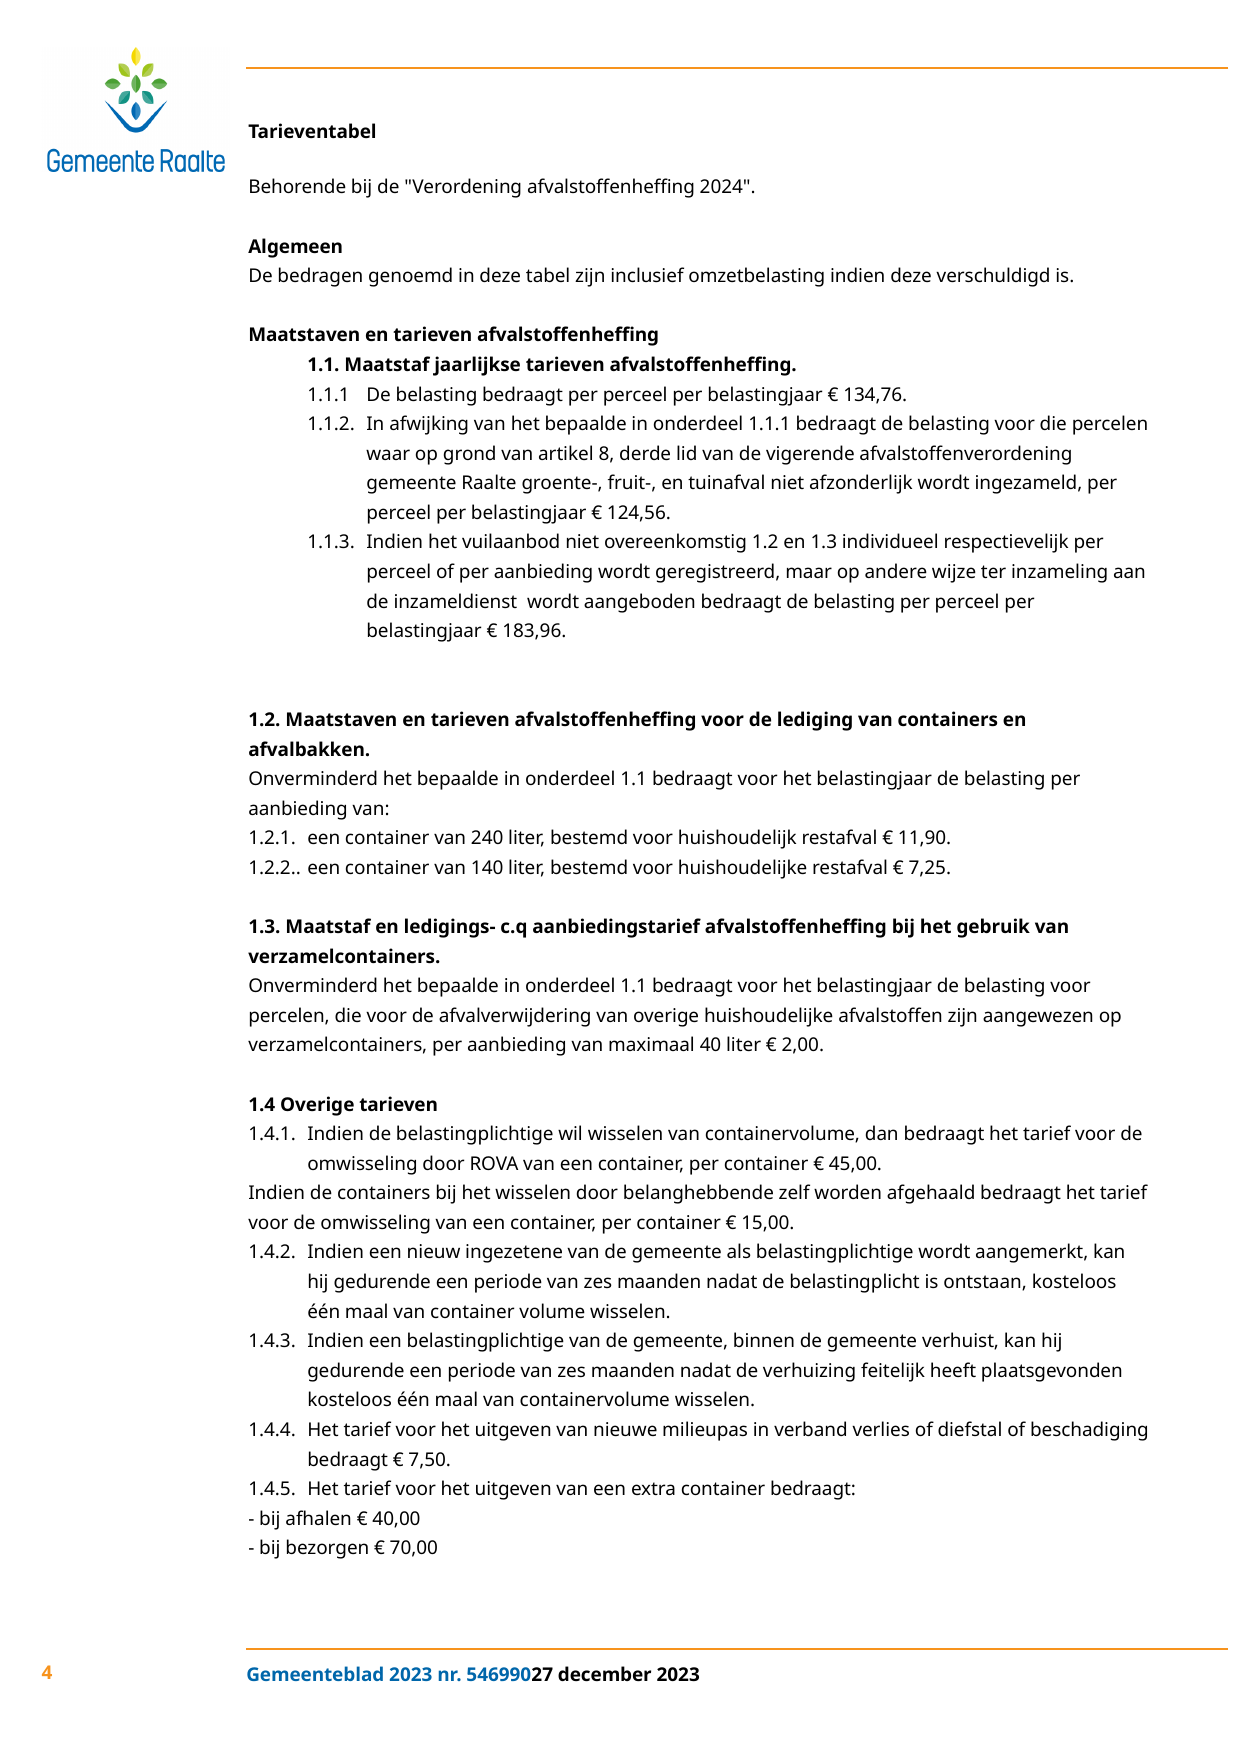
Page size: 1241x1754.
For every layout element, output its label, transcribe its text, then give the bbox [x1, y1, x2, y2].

list De belasting bedraagt per perceel per belastingjaar € 134,76. [307, 381, 1152, 407]
text Maatstaven en tarieven afvalstoffenheffing [248, 322, 1152, 347]
text Behorende bij de "Verordening afvalstoffenheffing 2024". [248, 174, 1152, 199]
text Algemeen [248, 233, 1152, 259]
text - bij bezorgen € 70,00 [248, 1534, 1152, 1560]
text Tarieventabel [248, 116, 1152, 144]
list Indien het vuilaanbod niet overeenkomstig 1.2 en 1.3 individueel respectievelijk per perceel of per aanbieding wordt geregistreerd, maar op andere wijze ter inzameling aan de inzameldienst wordt aangeboden bedraagt de belasting per perceel per belastingjaar € 183,96. [307, 529, 1152, 643]
list Indien een nieuw ingezetene van de gemeente als belastingplichtige wordt aangemerkt, kan hij gedurende een periode van zes maanden nadat de belastingplicht is ontstaan, kosteloos één maal van container volume wisselen. [248, 1239, 1152, 1324]
text 1.3. Maatstaf en ledigings- c.q aanbiedingstarief afvalstoffenheffing bij het gebruik van verzamelcontainers. [248, 913, 1152, 969]
text De bedragen genoemd in deze tabel zijn inclusief omzetbelasting indien deze verschuldigd is. [248, 262, 1152, 288]
text Indien de containers bij het wisselen door belanghebbende zelf worden afgehaald bedraagt het tarief voor de omwisseling van een container, per container € 15,00. [248, 1179, 1152, 1235]
list Het tarief voor het uitgeven van nieuwe milieupas in verband verlies of diefstal of beschadiging bedraagt € 7,50. [248, 1416, 1152, 1472]
list In afwijking van het bepaalde in onderdeel 1.1.1 bedraagt de belasting voor die percelen waar op grond van artikel 8, derde lid van de vigerende afvalstoffenverordening gemeente Raalte groente-, fruit-, en tuinafval niet afzonderlijk wordt ingezameld, per perceel per belastingjaar € 124,56. [307, 410, 1152, 525]
picture [41, 47, 231, 172]
text 1.2. Maatstaven en tarieven afvalstoffenheffing voor de lediging van containers en afvalbakken. [248, 706, 1152, 762]
text Onverminderd het bepaalde in onderdeel 1.1 bedraagt voor het belastingjaar de belasting per aanbieding van: [248, 765, 1152, 821]
list Indien een belastingplichtige van de gemeente, binnen de gemeente verhuist, kan hij gedurende een periode van zes maanden nadat de verhuizing feitelijk heeft plaatsgevonden kosteloos één maal van containervolume wisselen. [248, 1327, 1152, 1412]
text - bij afhalen € 40,00 [248, 1505, 1152, 1531]
text 1.4 Overige tarieven [248, 1091, 1152, 1117]
list 1.1. Maatstaf jaarlijkse tarieven afvalstoffenheffing. [248, 351, 1152, 377]
list Het tarief voor het uitgeven van een extra container bedraagt: [248, 1475, 1152, 1501]
text Onverminderd het bepaalde in onderdeel 1.1 bedraagt voor het belastingjaar de belasting voor percelen, die voor de afvalverwijdering van overige huishoudelijke afvalstoffen zijn aangewezen op verzamelcontainers, per aanbieding van maximaal 40 liter € 2,00. [248, 972, 1152, 1057]
list een container van 240 liter, bestemd voor huishoudelijk restafval € 11,90. [248, 824, 1152, 850]
list Indien de belastingplichtige wil wisselen van containervolume, dan bedraagt het tarief voor de omwisseling door ROVA van een container, per container € 45,00. [248, 1120, 1152, 1176]
list een container van 140 liter, bestemd voor huishoudelijke restafval € 7,25. [248, 854, 1152, 880]
